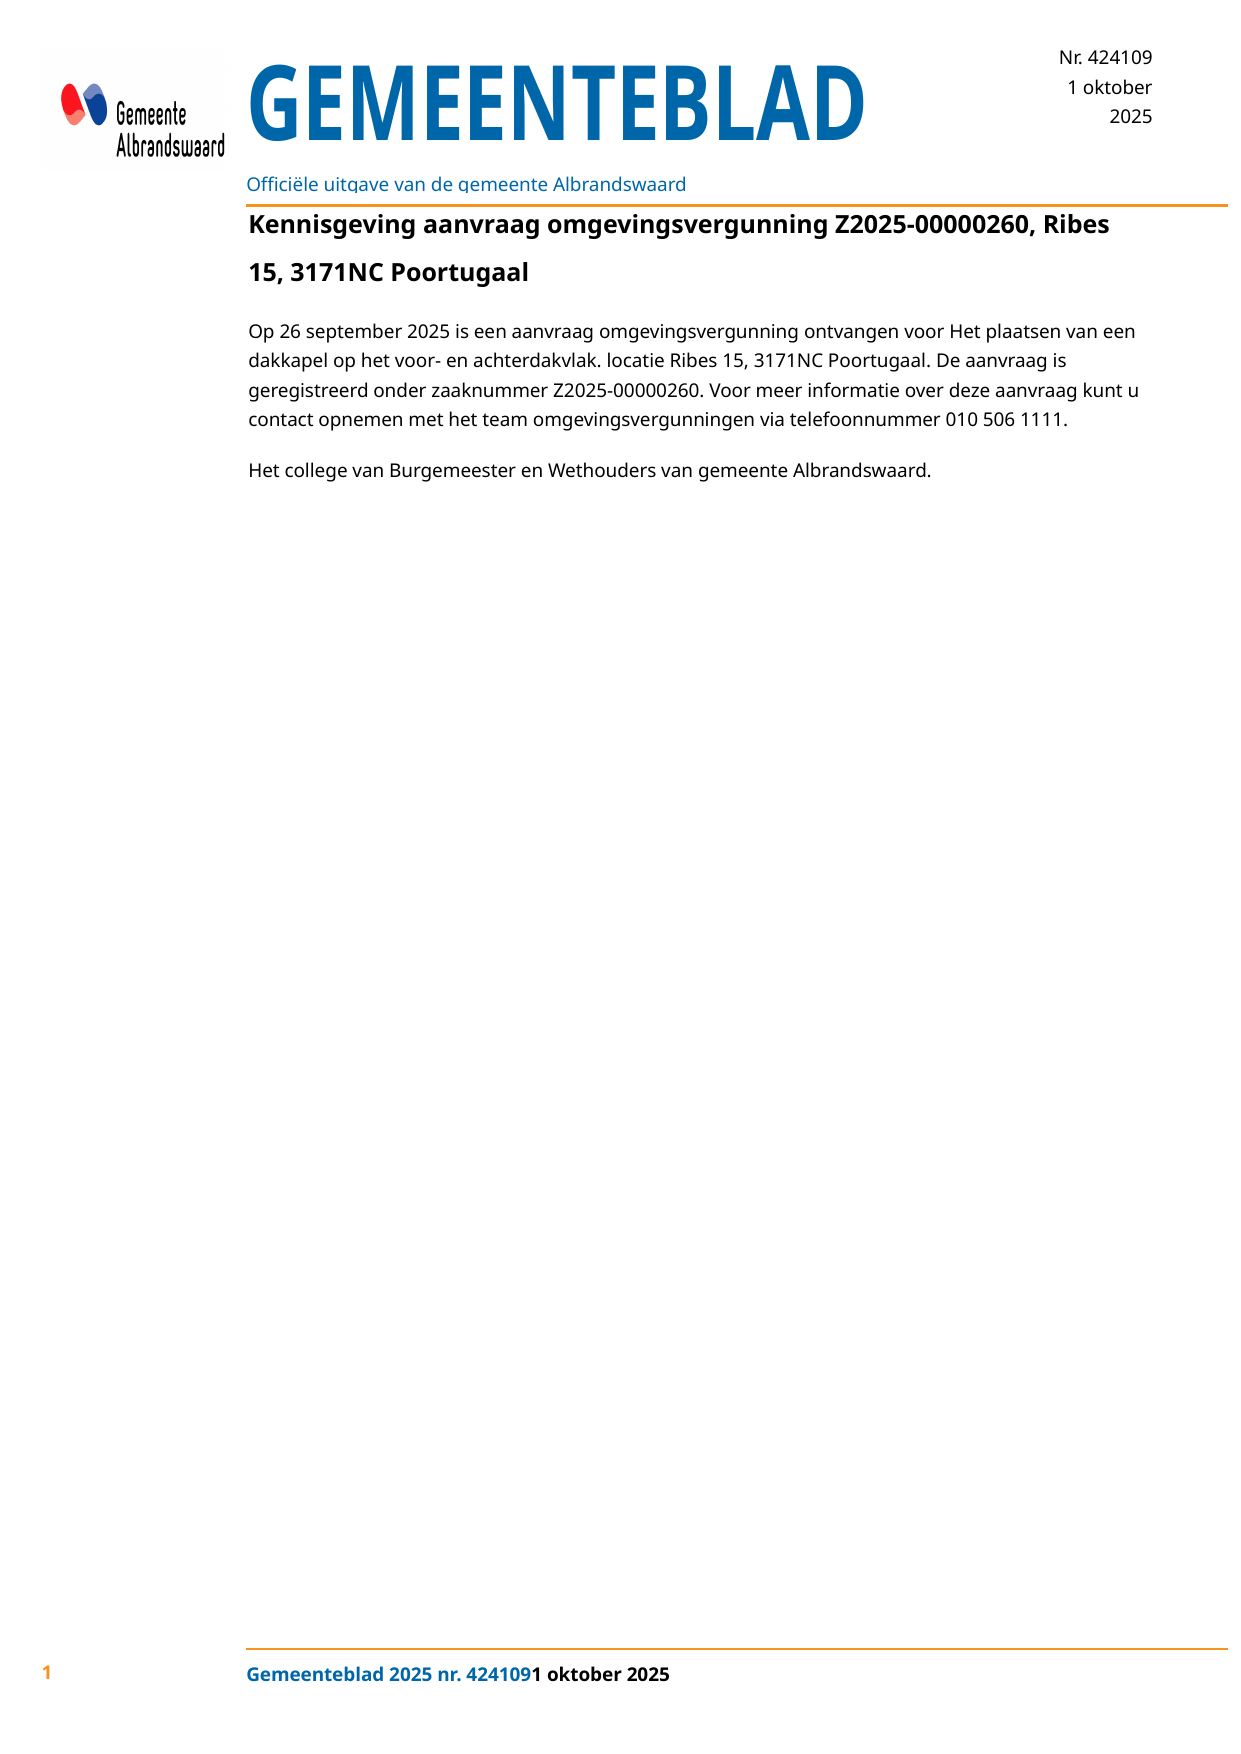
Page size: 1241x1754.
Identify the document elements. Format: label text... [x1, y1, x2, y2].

picture [41, 47, 231, 172]
text Op 26 september 2025 is een aanvraag omgevingsvergunning ontvangen voor Het plaatsen van een dakkapel op het voor- en achterdakvlak. locatie Ribes 15, 3171NC Poortugaal. De aanvraag is geregistreerd onder zaaknummer Z2025-00000260. Voor meer informatie over deze aanvraag kunt u contact opnemen met het team omgevingsvergunningen via telefoonnummer 010 506 1111. [248, 318, 1152, 432]
text Kennisgeving aanvraag omgevingsvergunning Z2025-00000260, Ribes 15, 3171NC Poortugaal [248, 207, 1152, 288]
text Het college van Burgemeester en Wethouders van gemeente Albrandswaard. [248, 457, 1152, 483]
